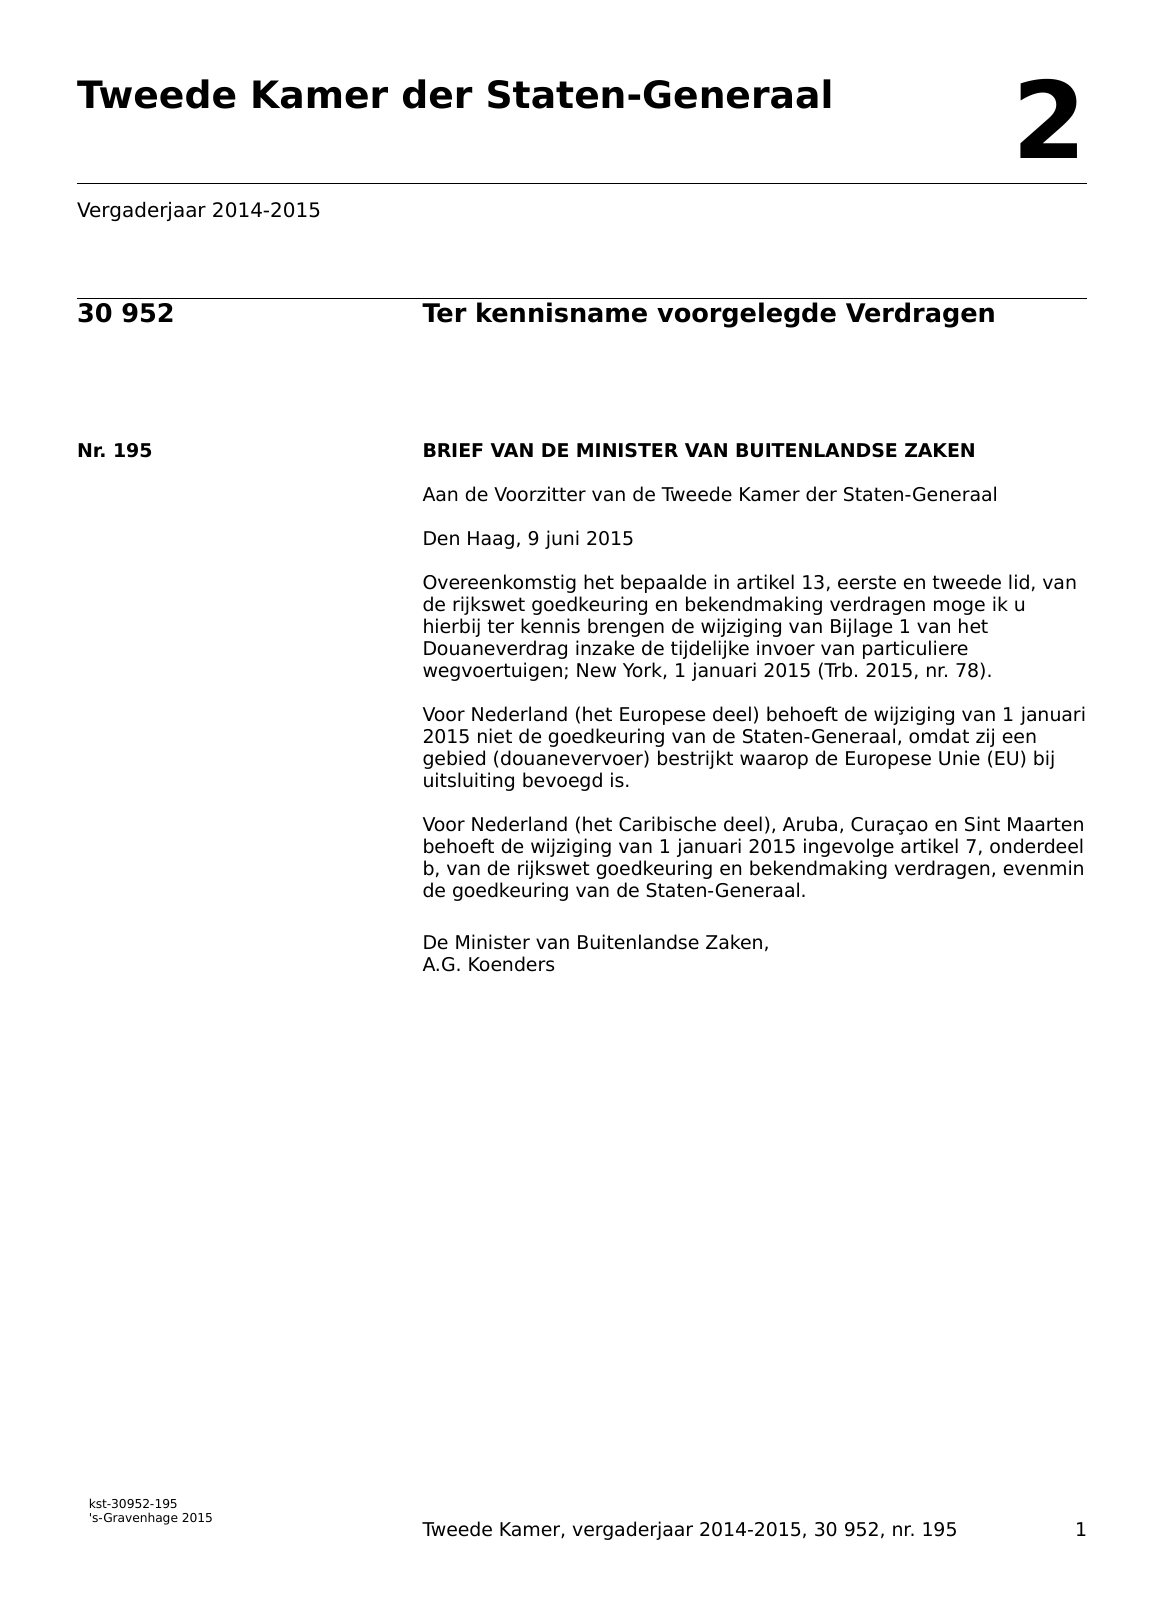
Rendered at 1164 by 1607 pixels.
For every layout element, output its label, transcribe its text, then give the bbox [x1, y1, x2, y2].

table_cell Vergaderjaar 2014-2015 [77, 184, 1087, 298]
text 's-Gravenhage 2015 [88, 1511, 323, 1525]
subtitle 30 952 Ter kennisname voorgelegde Verdragen [77, 299, 1087, 329]
text Aan de Voorzitter van de Tweede Kamer der Staten-Generaal [422, 484, 1087, 506]
text kst-30952-195 [88, 1497, 323, 1511]
table_header 2 [886, 59, 1087, 183]
text Voor Nederland (het Caribische deel), Aruba, Curaçao en Sint Maarten behoeft de wijziging van 1 januari 2015 ingevolge artikel 7, onderdeel b, van de rijkswet goedkeuring en bekendmaking verdragen, evenmin de goedkeuring van de Staten-Generaal. [422, 814, 1087, 902]
text Den Haag, 9 juni 2015 [422, 528, 1087, 550]
text Voor Nederland (het Europese deel) behoeft de wijziging van 1 januari 2015 niet de goedkeuring van de Staten-Generaal, omdat zij een gebied (douanevervoer) bestrijkt waarop de Europese Unie (EU) bij uitsluiting bevoegd is. [422, 704, 1087, 792]
subtitle Nr. 195 BRIEF VAN DE MINISTER VAN BUITENLANDSE ZAKEN [77, 440, 1087, 462]
table_header Tweede Kamer der Staten-Generaal [77, 59, 886, 183]
text De Minister van Buitenlandse Zaken, A.G. Koenders [422, 932, 1087, 976]
text Overeenkomstig het bepaalde in artikel 13, eerste en tweede lid, van de rijkswet goedkeuring en bekendmaking verdragen moge ik u hierbij ter kennis brengen de wijziging van Bijlage 1 van het Douaneverdrag inzake de tijdelijke invoer van particuliere wegvoertuigen; New York, 1 januari 2015 (Trb. 2015, nr. 78). [422, 572, 1087, 682]
